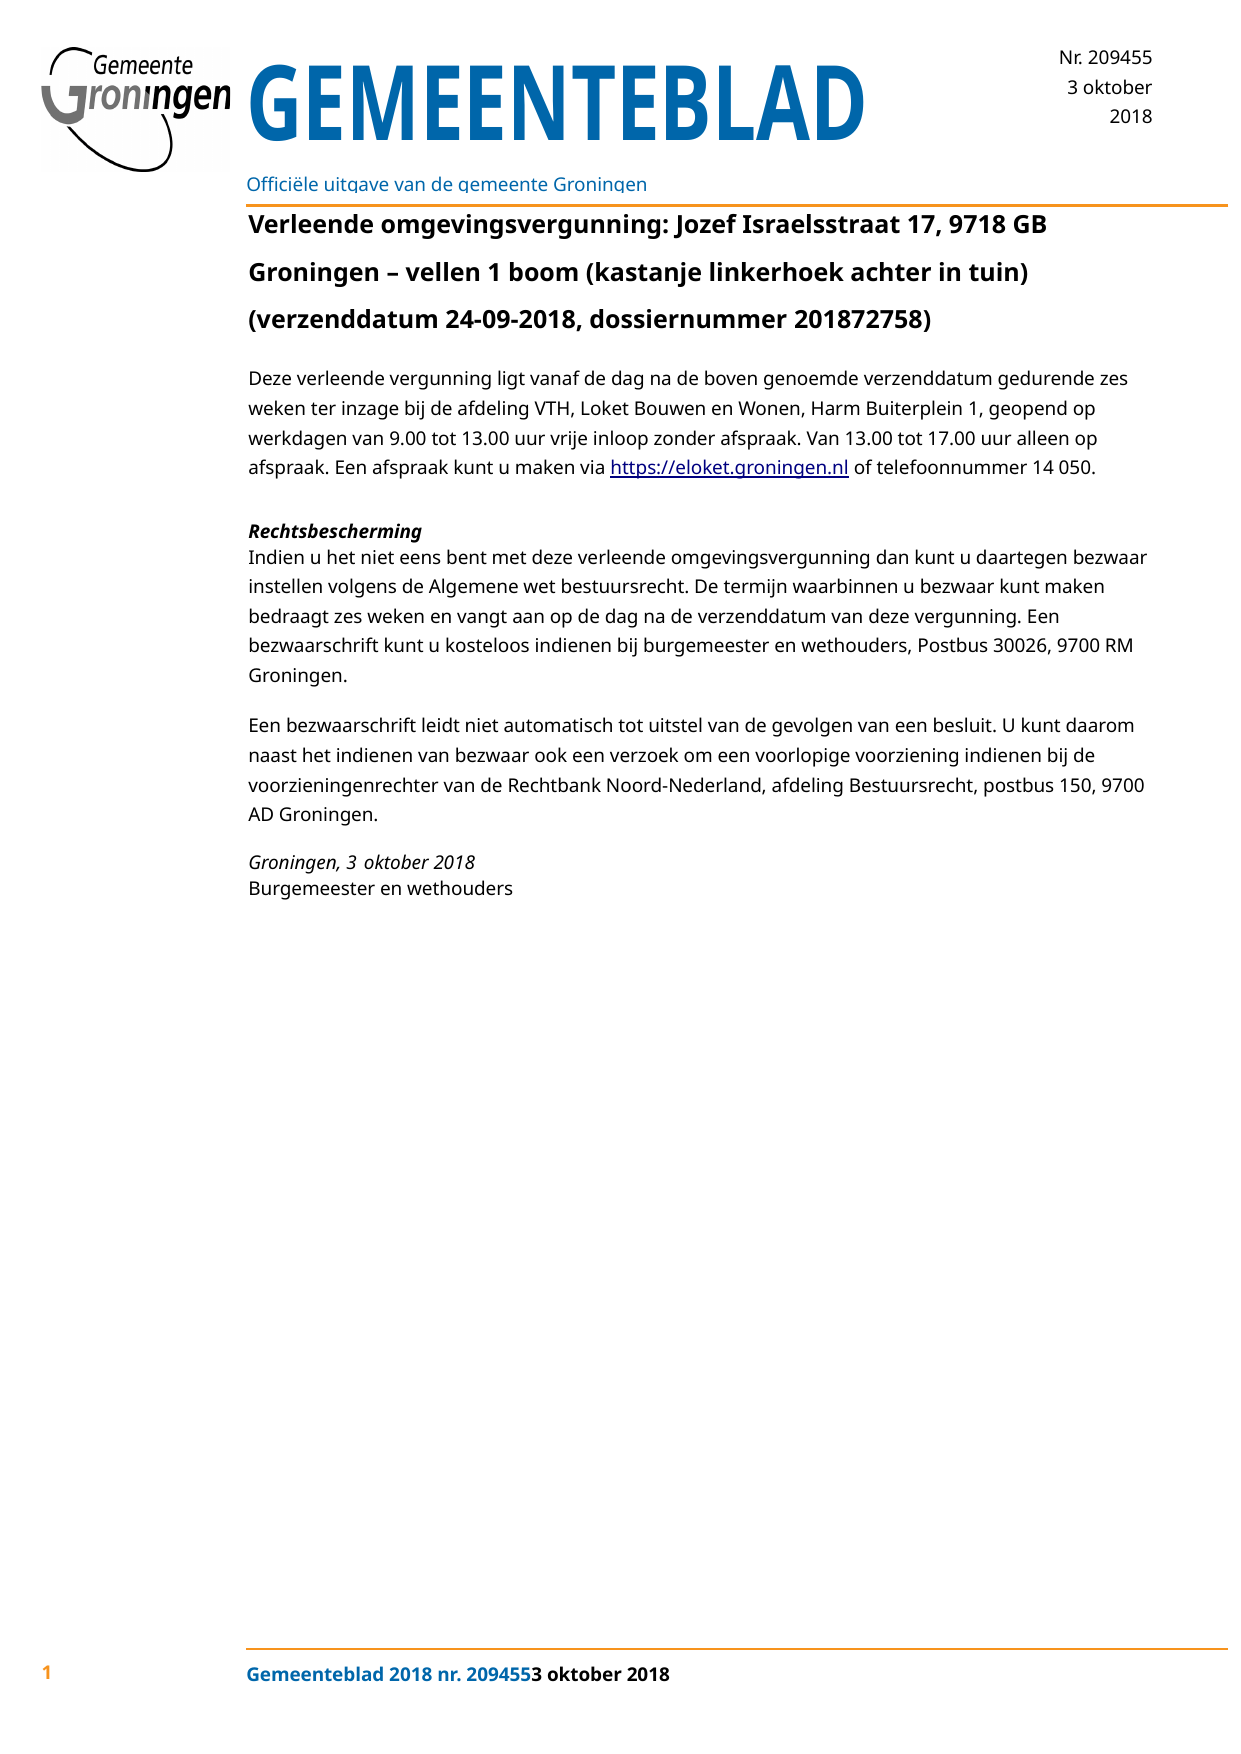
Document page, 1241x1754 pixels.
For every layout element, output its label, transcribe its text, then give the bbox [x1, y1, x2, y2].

text Burgemeester en wethouders [248, 875, 1152, 901]
text Een bezwaarschrift leidt niet automatisch tot uitstel van de gevolgen van een besluit. U kunt daarom naast het indienen van bezwaar ook een verzoek om een voorlopige voorziening indienen bij de voorzieningenrechter van de Rechtbank Noord-Nederland, afdeling Bestuursrecht, postbus 150, 9700 AD Groningen. [248, 713, 1152, 827]
text Deze verleende vergunning ligt vanaf de dag na de boven genoemde verzenddatum gedurende zes weken ter inzage bij de afdeling VTH, Loket Bouwen en Wonen, Harm Buiterplein 1, geopend op werkdagen van 9.00 tot 13.00 uur vrije inloop zonder afspraak. Van 13.00 tot 17.00 uur alleen op afspraak. Een afspraak kunt u maken via https://eloket.groningen.nl of telefoonnummer 14 050. [248, 366, 1152, 480]
text Rechtsbescherming [248, 518, 1152, 544]
text Verleende omgevingsvergunning: Jozef Israelsstraat 17, 9718 GB Groningen – vellen 1 boom (kastanje linkerhoek achter in tuin) (verzenddatum 24-09-2018, dossiernummer 201872758) [248, 207, 1152, 336]
text Groningen, 3 oktober 2018 [248, 849, 1152, 875]
text Indien u het niet eens bent met deze verleende omgevingsvergunning dan kunt u daartegen bezwaar instellen volgens de Algemene wet bestuursrecht. De termijn waarbinnen u bezwaar kunt maken bedraagt zes weken en vangt aan op de dag na de verzenddatum van deze vergunning. Een bezwaarschrift kunt u kosteloos indienen bij burgemeester en wethouders, Postbus 30026, 9700 RM Groningen. [248, 544, 1152, 688]
picture [41, 47, 231, 172]
